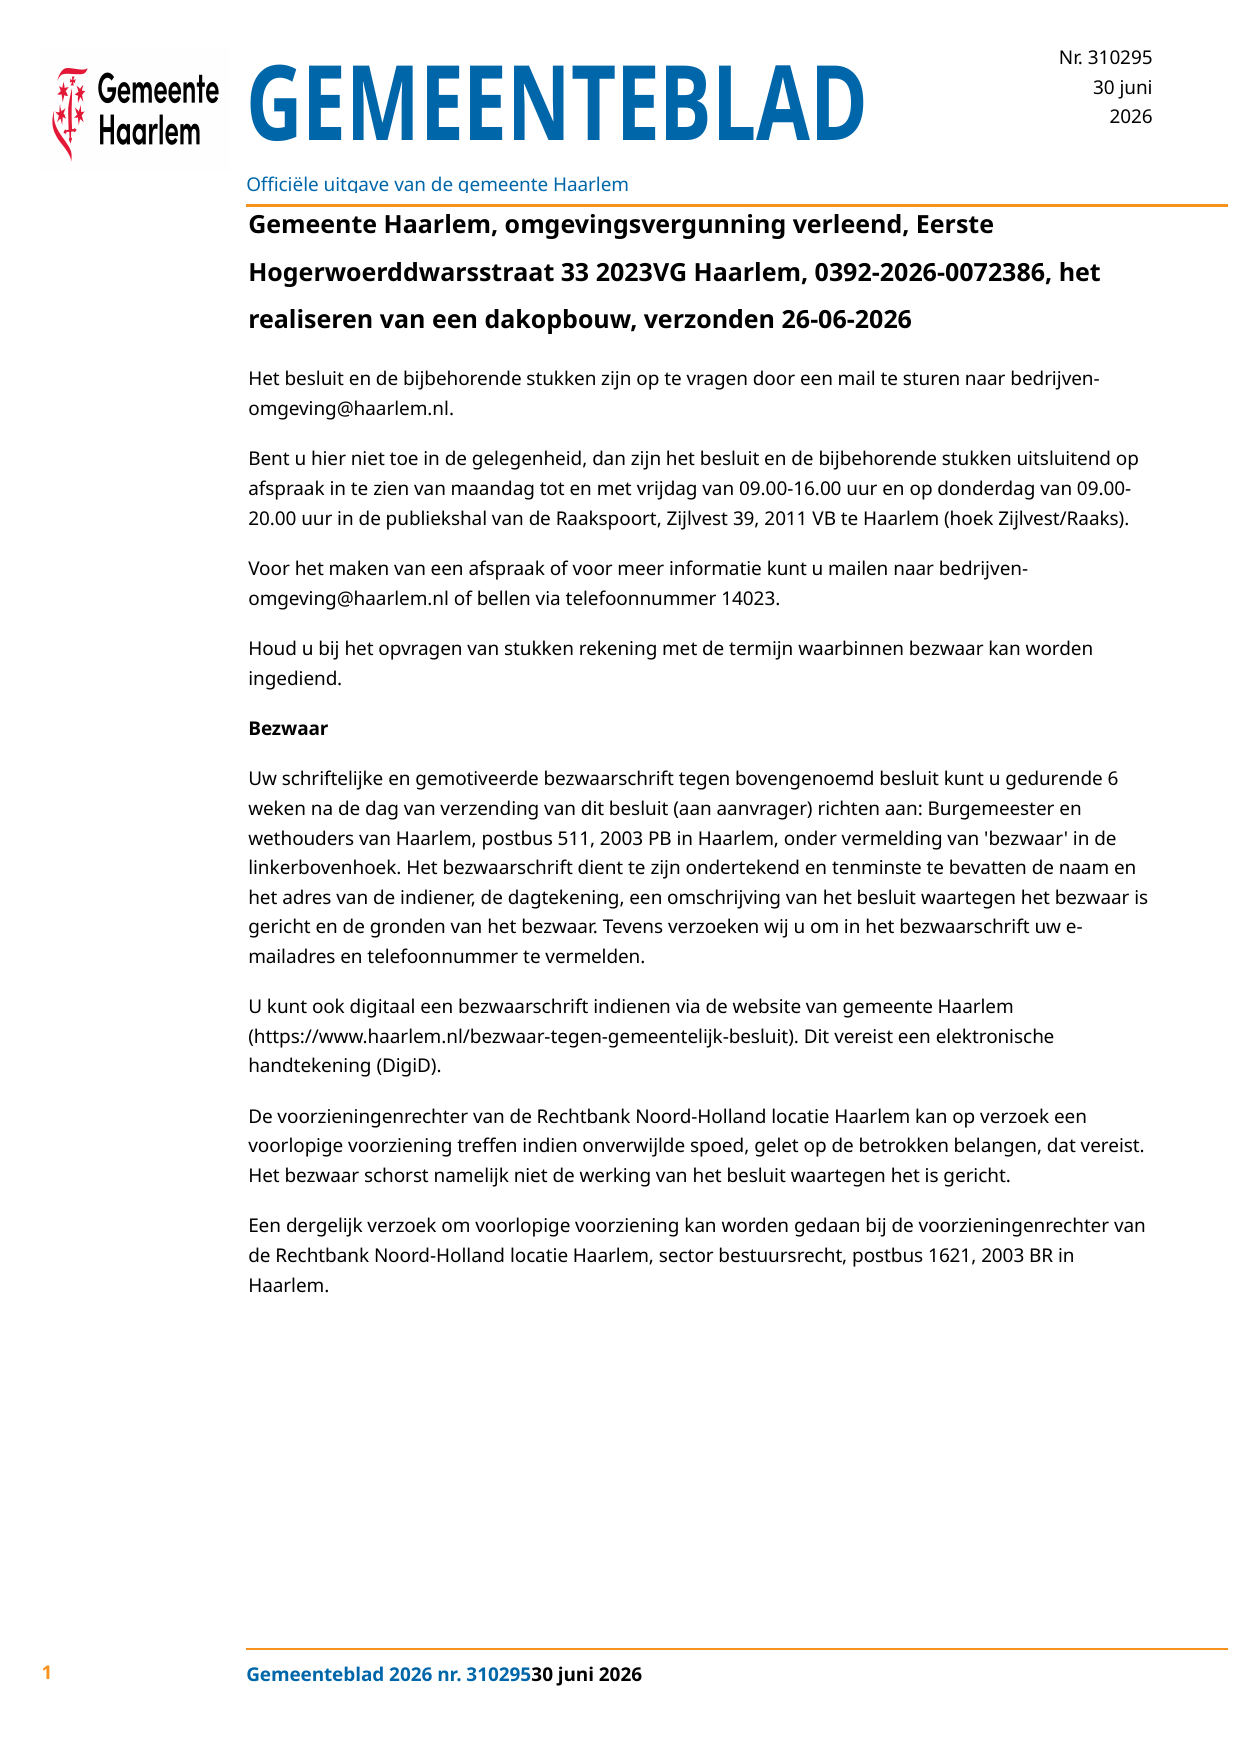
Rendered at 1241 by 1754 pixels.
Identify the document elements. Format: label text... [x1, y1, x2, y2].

text Houd u bij het opvragen van stukken rekening met de termijn waarbinnen bezwaar kan worden ingediend. [248, 635, 1152, 690]
picture [41, 47, 231, 172]
text Uw schriftelijke en gemotiveerde bezwaarschrift tegen bovengenoemd besluit kunt u gedurende 6 weken na de dag van verzending van dit besluit (aan aanvrager) richten aan: Burgemeester en wethouders van Haarlem, postbus 511, 2003 PB in Haarlem, onder vermelding van 'bezwaar' in de linkerbovenhoek. Het bezwaarschrift dient te zijn ondertekend en tenminste te bevatten de naam en het adres van de indiener, de dagtekening, een omschrijving van het besluit waartegen het bezwaar is gericht en de gronden van het bezwaar. Tevens verzoeken wij u om in het bezwaarschrift uw e-mailadres en telefoonnummer te vermelden. [248, 766, 1152, 969]
text U kunt ook digitaal een bezwaarschrift indienen via de website van gemeente Haarlem (https://www.haarlem.nl/bezwaar-tegen-gemeentelijk-besluit). Dit vereist een elektronische handtekening (DigiD). [248, 993, 1152, 1078]
text De voorzieningenrechter van de Rechtbank Noord-Holland locatie Haarlem kan op verzoek een voorlopige voorziening treffen indien onverwijlde spoed, gelet op de betrokken belangen, dat vereist. Het bezwaar schorst namelijk niet de werking van het besluit waartegen het is gericht. [248, 1103, 1152, 1188]
text Bezwaar [248, 715, 1152, 741]
text Een dergelijk verzoek om voorlopige voorziening kan worden gedaan bij de voorzieningenrechter van de Rechtbank Noord-Holland locatie Haarlem, sector bestuursrecht, postbus 1621, 2003 BR in Haarlem. [248, 1213, 1152, 1297]
text Gemeente Haarlem, omgevingsvergunning verleend, Eerste Hogerwoerddwarsstraat 33 2023VG Haarlem, 0392-2026-0072386, het realiseren van een dakopbouw, verzonden 26-06-2026 [248, 207, 1152, 336]
text Bent u hier niet toe in de gelegenheid, dan zijn het besluit en de bijbehorende stukken uitsluitend op afspraak in te zien van maandag tot en met vrijdag van 09.00-16.00 uur en op donderdag van 09.00-20.00 uur in de publiekshal van de Raakspoort, Zijlvest 39, 2011 VB te Haarlem (hoek Zijlvest/Raaks). [248, 446, 1152, 530]
text Het besluit en de bijbehorende stukken zijn op te vragen door een mail te sturen naar bedrijven-omgeving@haarlem.nl. [248, 366, 1152, 421]
text Voor het maken van een afspraak of voor meer informatie kunt u mailen naar bedrijven-omgeving@haarlem.nl of bellen via telefoonnummer 14023. [248, 555, 1152, 610]
